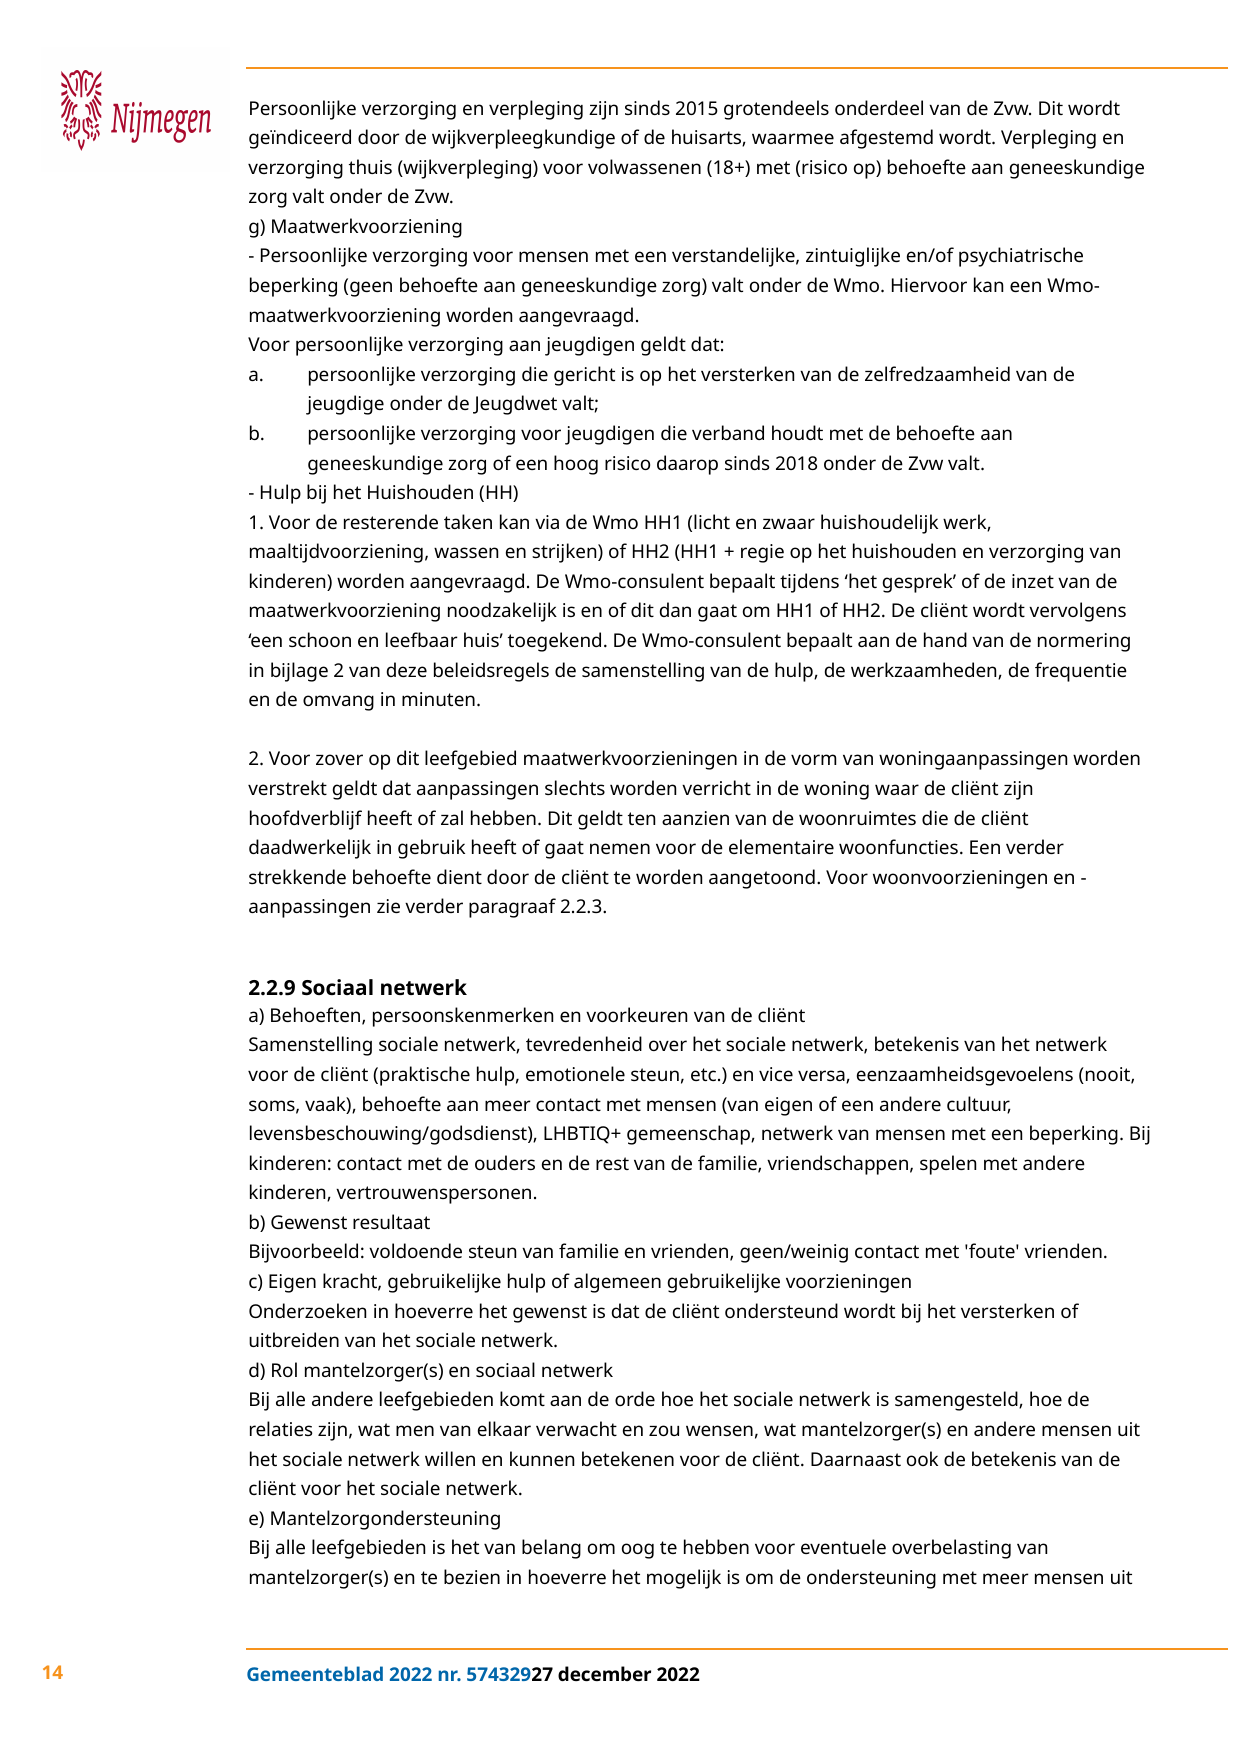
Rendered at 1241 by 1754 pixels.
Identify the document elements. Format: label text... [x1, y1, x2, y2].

text 2. Voor zover op dit leefgebied maatwerkvoorzieningen in de vorm van woningaanpassingen worden verstrekt geldt dat aanpassingen slechts worden verricht in de woning waar de cliënt zijn hoofdverblijf heeft of zal hebben. Dit geldt ten aanzien van de woonruimtes die de cliënt daadwerkelijk in gebruik heeft of gaat nemen voor de elementaire woonfuncties. Een verder strekkende behoefte dient door de cliënt te worden aangetoond. Voor woonvoorzieningen en -aanpassingen zie verder paragraaf 2.2.3. [248, 746, 1152, 919]
list persoonlijke verzorging die gericht is op het versterken van de zelfredzaamheid van de jeugdige onder de Jeugdwet valt; [248, 361, 1152, 416]
text Bij alle leefgebieden is het van belang om oog te hebben voor eventuele overbelasting van mantelzorger(s) en te bezien in hoeverre het mogelijk is om de ondersteuning met meer mensen uit [248, 1534, 1152, 1590]
text Bijvoorbeeld: voldoende steun van familie en vrienden, geen/weinig contact met 'foute' vrienden. [248, 1239, 1152, 1264]
text b) Gewenst resultaat [248, 1209, 1152, 1235]
picture [41, 47, 231, 172]
text g) Maatwerkvoorziening [248, 213, 1152, 239]
text e) Mantelzorgondersteuning [248, 1505, 1152, 1531]
text Onderzoeken in hoeverre het gewenst is dat de cliënt ondersteund wordt bij het versterken of uitbreiden van het sociale netwerk. [248, 1298, 1152, 1353]
text Bij alle andere leefgebieden komt aan de orde hoe het sociale netwerk is samengesteld, hoe de relaties zijn, wat men van elkaar verwacht en zou wensen, wat mantelzorger(s) en andere mensen uit het sociale netwerk willen en kunnen betekenen voor de cliënt. Daarnaast ook de betekenis van de cliënt voor het sociale netwerk. [248, 1387, 1152, 1501]
list persoonlijke verzorging voor jeugdigen die verband houdt met de behoefte aan geneeskundige zorg of een hoog risico daarop sinds 2018 onder de Zvw valt. [248, 420, 1152, 476]
text d) Rol mantelzorger(s) en sociaal netwerk [248, 1357, 1152, 1383]
text Voor persoonlijke verzorging aan jeugdigen geldt dat: [248, 331, 1152, 357]
text Samenstelling sociale netwerk, tevredenheid over het sociale netwerk, betekenis van het netwerk voor de cliënt (praktische hulp, emotionele steun, etc.) en vice versa, eenzaamheidsgevoelens (nooit, soms, vaak), behoefte aan meer contact met mensen (van eigen of een andere cultuur, levensbeschouwing/godsdienst), LHBTIQ+ gemeenschap, netwerk van mensen met een beperking. Bij kinderen: contact met de ouders en de rest van de familie, vriendschappen, spelen met andere kinderen, vertrouwenspersonen. [248, 1032, 1152, 1205]
text c) Eigen kracht, gebruikelijke hulp of algemeen gebruikelijke voorzieningen [248, 1268, 1152, 1294]
text a) Behoeften, persoonskenmerken en voorkeuren van de cliënt [248, 1002, 1152, 1028]
text 2.2.9 Sociaal netwerk [248, 973, 1152, 1002]
text - Persoonlijke verzorging voor mensen met een verstandelijke, zintuiglijke en/of psychiatrische beperking (geen behoefte aan geneeskundige zorg) valt onder de Wmo. Hiervoor kan een Wmo-maatwerkvoorziening worden aangevraagd. [248, 243, 1152, 328]
text Persoonlijke verzorging en verpleging zijn sinds 2015 grotendeels onderdeel van de Zvw. Dit wordt geïndiceerd door de wijkverpleegkundige of de huisarts, waarmee afgestemd wordt. Verpleging en verzorging thuis (wijkverpleging) voor volwassenen (18+) met (risico op) behoefte aan geneeskundige zorg valt onder de Zvw. [248, 95, 1152, 209]
text 1. Voor de resterende taken kan via de Wmo HH1 (licht en zwaar huishoudelijk werk, maaltijdvoorziening, wassen en strijken) of HH2 (HH1 + regie op het huishouden en verzorging van kinderen) worden aangevraagd. De Wmo-consulent bepaalt tijdens ‘het gesprek’ of de inzet van de maatwerkvoorziening noodzakelijk is en of dit dan gaat om HH1 of HH2. De cliënt wordt vervolgens ‘een schoon en leefbaar huis’ toegekend. De Wmo-consulent bepaalt aan de hand van de normering in bijlage 2 van deze beleidsregels de samenstelling van de hulp, de werkzaamheden, de frequentie en de omvang in minuten. [248, 509, 1152, 712]
text - Hulp bij het Huishouden (HH) [248, 479, 1152, 505]
